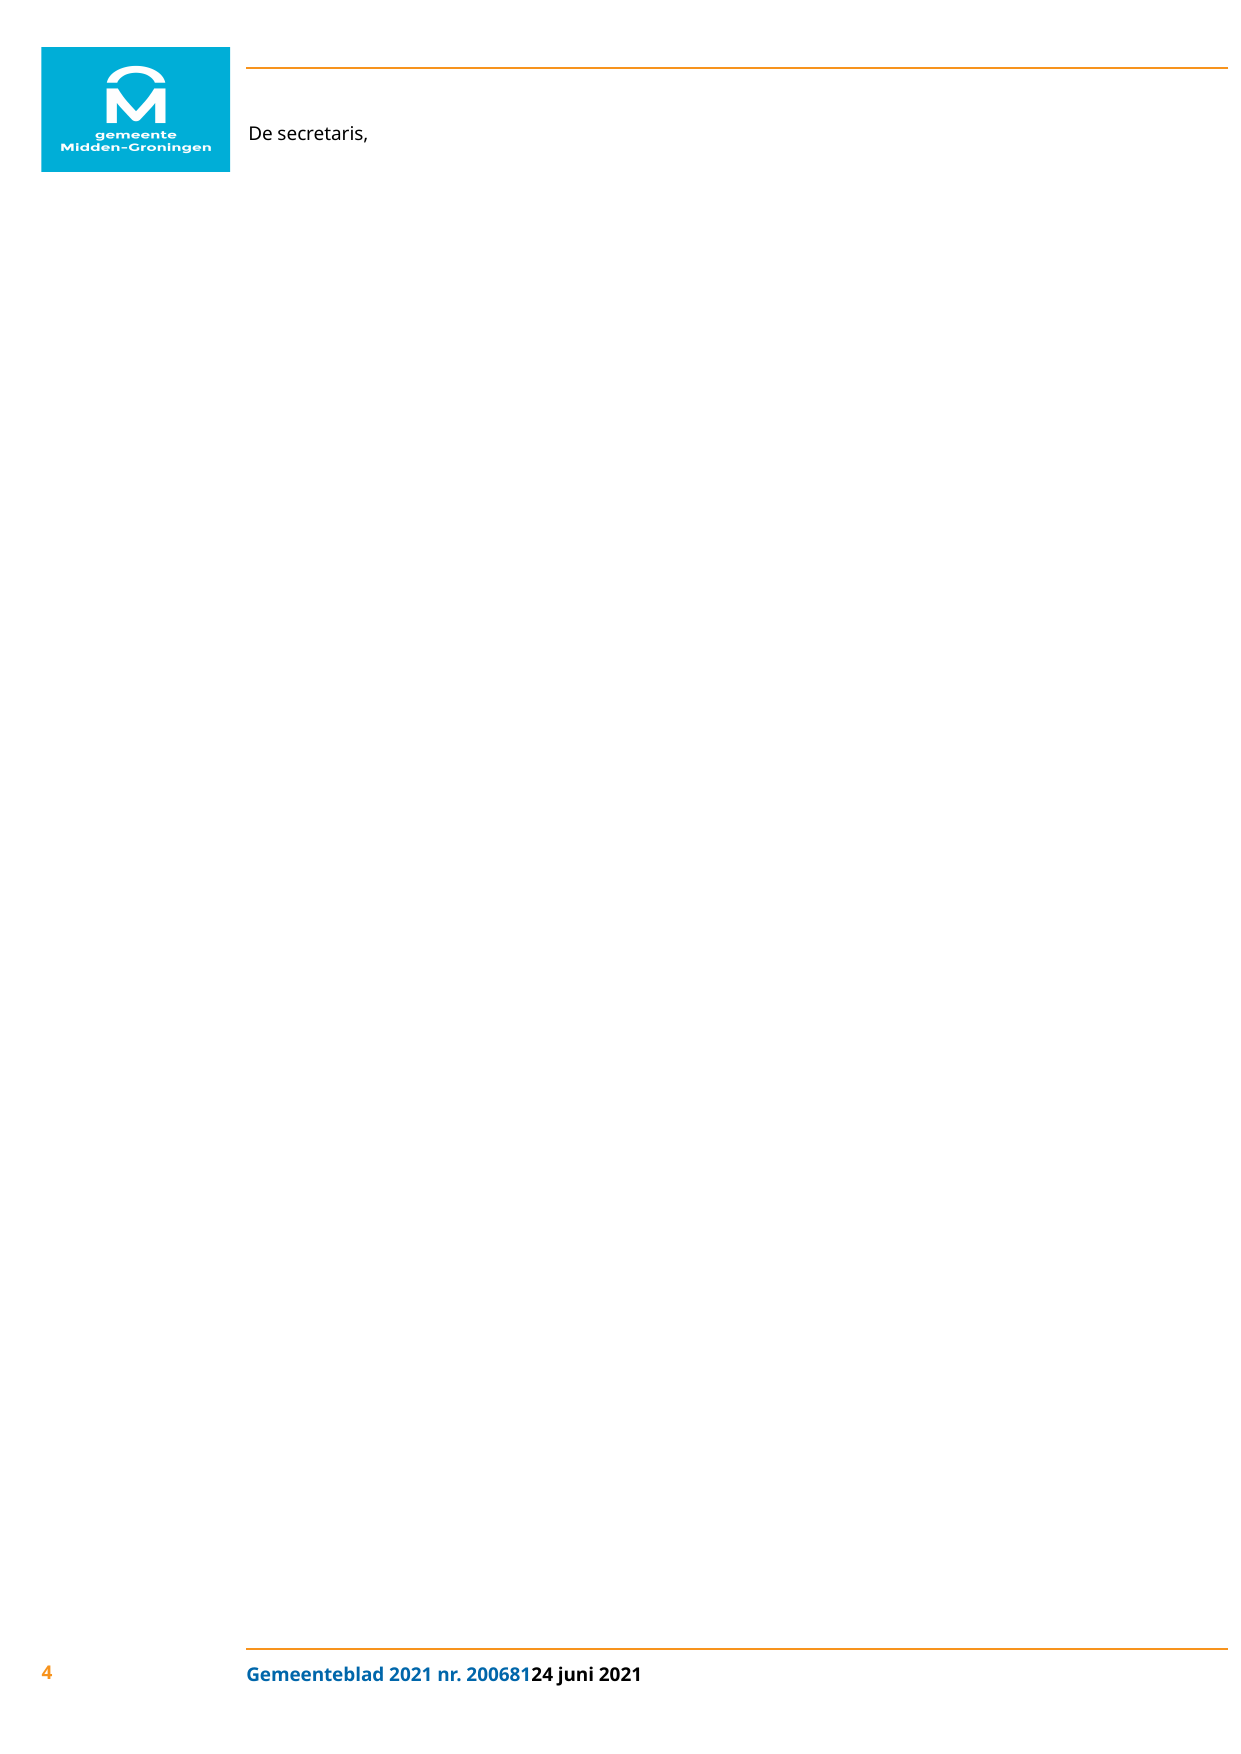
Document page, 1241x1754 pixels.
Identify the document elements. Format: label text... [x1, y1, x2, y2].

text De secretaris, [248, 121, 1152, 146]
picture [107, 89, 165, 122]
picture [184, 146, 190, 153]
picture [108, 66, 164, 82]
